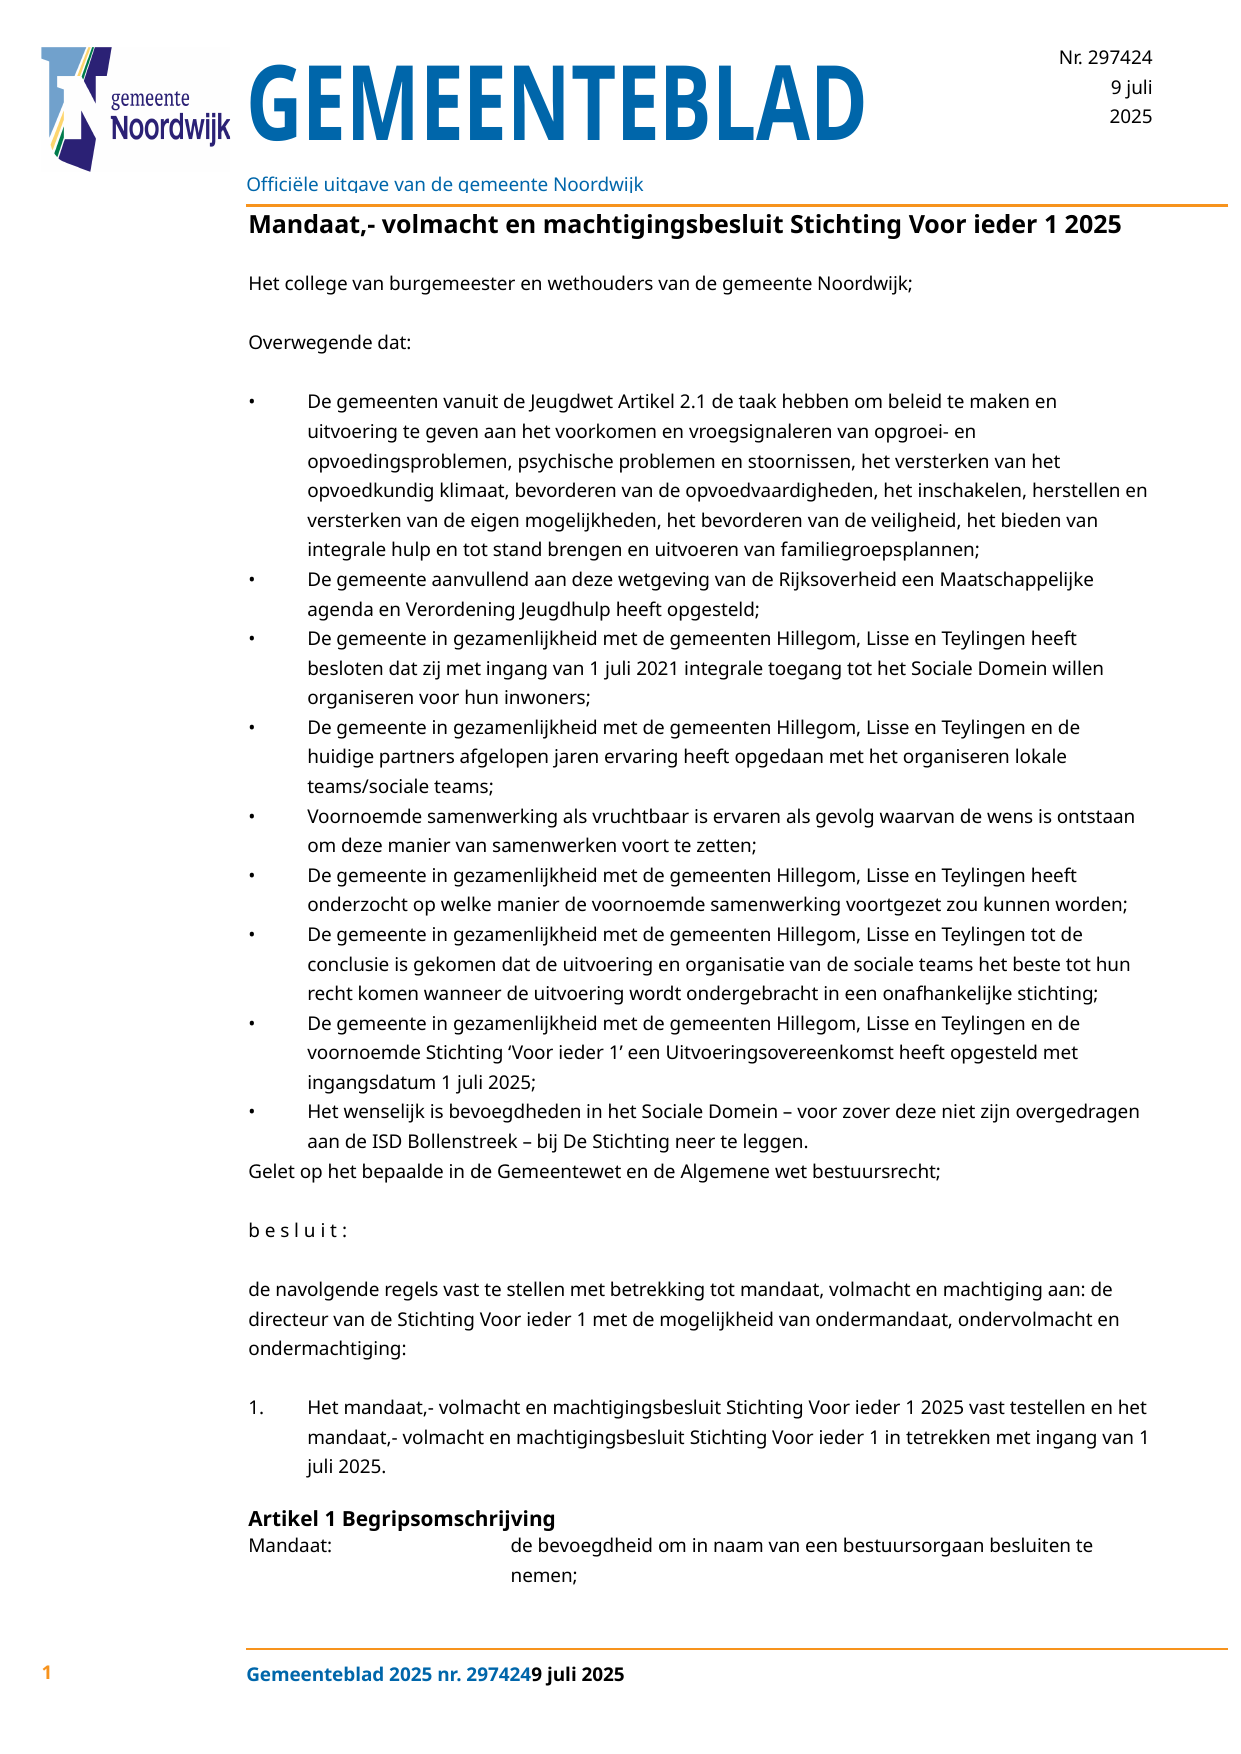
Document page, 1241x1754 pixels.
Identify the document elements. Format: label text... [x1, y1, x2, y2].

text Artikel 1 Begripsomschrijving [248, 1504, 1152, 1532]
list De gemeente in gezamenlijkheid met de gemeenten Hillegom, Lisse en Teylingen en de voornoemde Stichting ‘Voor ieder 1’ een Uitvoeringsovereenkomst heeft opgesteld met ingangsdatum 1 juli 2025; [248, 1010, 1152, 1095]
text Overwegende dat: [248, 329, 1152, 355]
table_header de bevoegdheid om in naam van een bestuursorgaan besluiten te nemen; [510, 1533, 1152, 1588]
picture [41, 47, 231, 172]
text Gelet op het bepaalde in de Gemeentewet en de Algemene wet bestuursrecht; [248, 1158, 1152, 1183]
text Het college van burgemeester en wethouders van de gemeente Noordwijk; [248, 270, 1152, 296]
list De gemeente aanvullend aan deze wetgeving van de Rijksoverheid een Maatschappelijke agenda en Verordening Jeugdhulp heeft opgesteld; [248, 566, 1152, 621]
list De gemeenten vanuit de Jeugdwet Artikel 2.1 de taak hebben om beleid te maken en uitvoering te geven aan het voorkomen en vroegsignaleren van opgroei- en opvoedingsproblemen, psychische problemen en stoornissen, het versterken van het opvoedkundig klimaat, bevorderen van de opvoedvaardigheden, het inschakelen, herstellen en versterken van de eigen mogelijkheden, het bevorderen van de veiligheid, het bieden van integrale hulp en tot stand brengen en uitvoeren van familiegroepsplannen; [248, 389, 1152, 562]
list Het mandaat,- volmacht en machtigingsbesluit Stichting Voor ieder 1 2025 vast testellen en het mandaat,- volmacht en machtigingsbesluit Stichting Voor ieder 1 in tetrekken met ingang van 1 juli 2025. [248, 1394, 1152, 1479]
list De gemeente in gezamenlijkheid met de gemeenten Hillegom, Lisse en Teylingen tot de conclusie is gekomen dat de uitvoering en organisatie van de sociale teams het beste tot hun recht komen wanneer de uitvoering wordt ondergebracht in een onafhankelijke stichting; [248, 921, 1152, 1006]
text Mandaat,- volmacht en machtigingsbesluit Stichting Voor ieder 1 2025 [248, 207, 1152, 241]
list De gemeente in gezamenlijkheid met de gemeenten Hillegom, Lisse en Teylingen heeft onderzocht op welke manier de voornoemde samenwerking voortgezet zou kunnen worden; [248, 862, 1152, 917]
list De gemeente in gezamenlijkheid met de gemeenten Hillegom, Lisse en Teylingen en de huidige partners afgelopen jaren ervaring heeft opgedaan met het organiseren lokale teams/sociale teams; [248, 714, 1152, 799]
list Het wenselijk is bevoegdheden in het Sociale Domein – voor zover deze niet zijn overgedragen aan de ISD Bollenstreek – bij De Stichting neer te leggen. [248, 1099, 1152, 1154]
list Voornoemde samenwerking als vruchtbaar is ervaren als gevolg waarvan de wens is ontstaan om deze manier van samenwerken voort te zetten; [248, 803, 1152, 858]
text b e s l u i t : [248, 1217, 1152, 1243]
table_header Mandaat: [248, 1533, 510, 1588]
text de navolgende regels vast te stellen met betrekking tot mandaat, volmacht en machtiging aan: de directeur van de Stichting Voor ieder 1 met de mogelijkheid van ondermandaat, ondervolmacht en ondermachtiging: [248, 1276, 1152, 1361]
list De gemeente in gezamenlijkheid met de gemeenten Hillegom, Lisse en Teylingen heeft besloten dat zij met ingang van 1 juli 2021 integrale toegang tot het Sociale Domein willen organiseren voor hun inwoners; [248, 625, 1152, 710]
